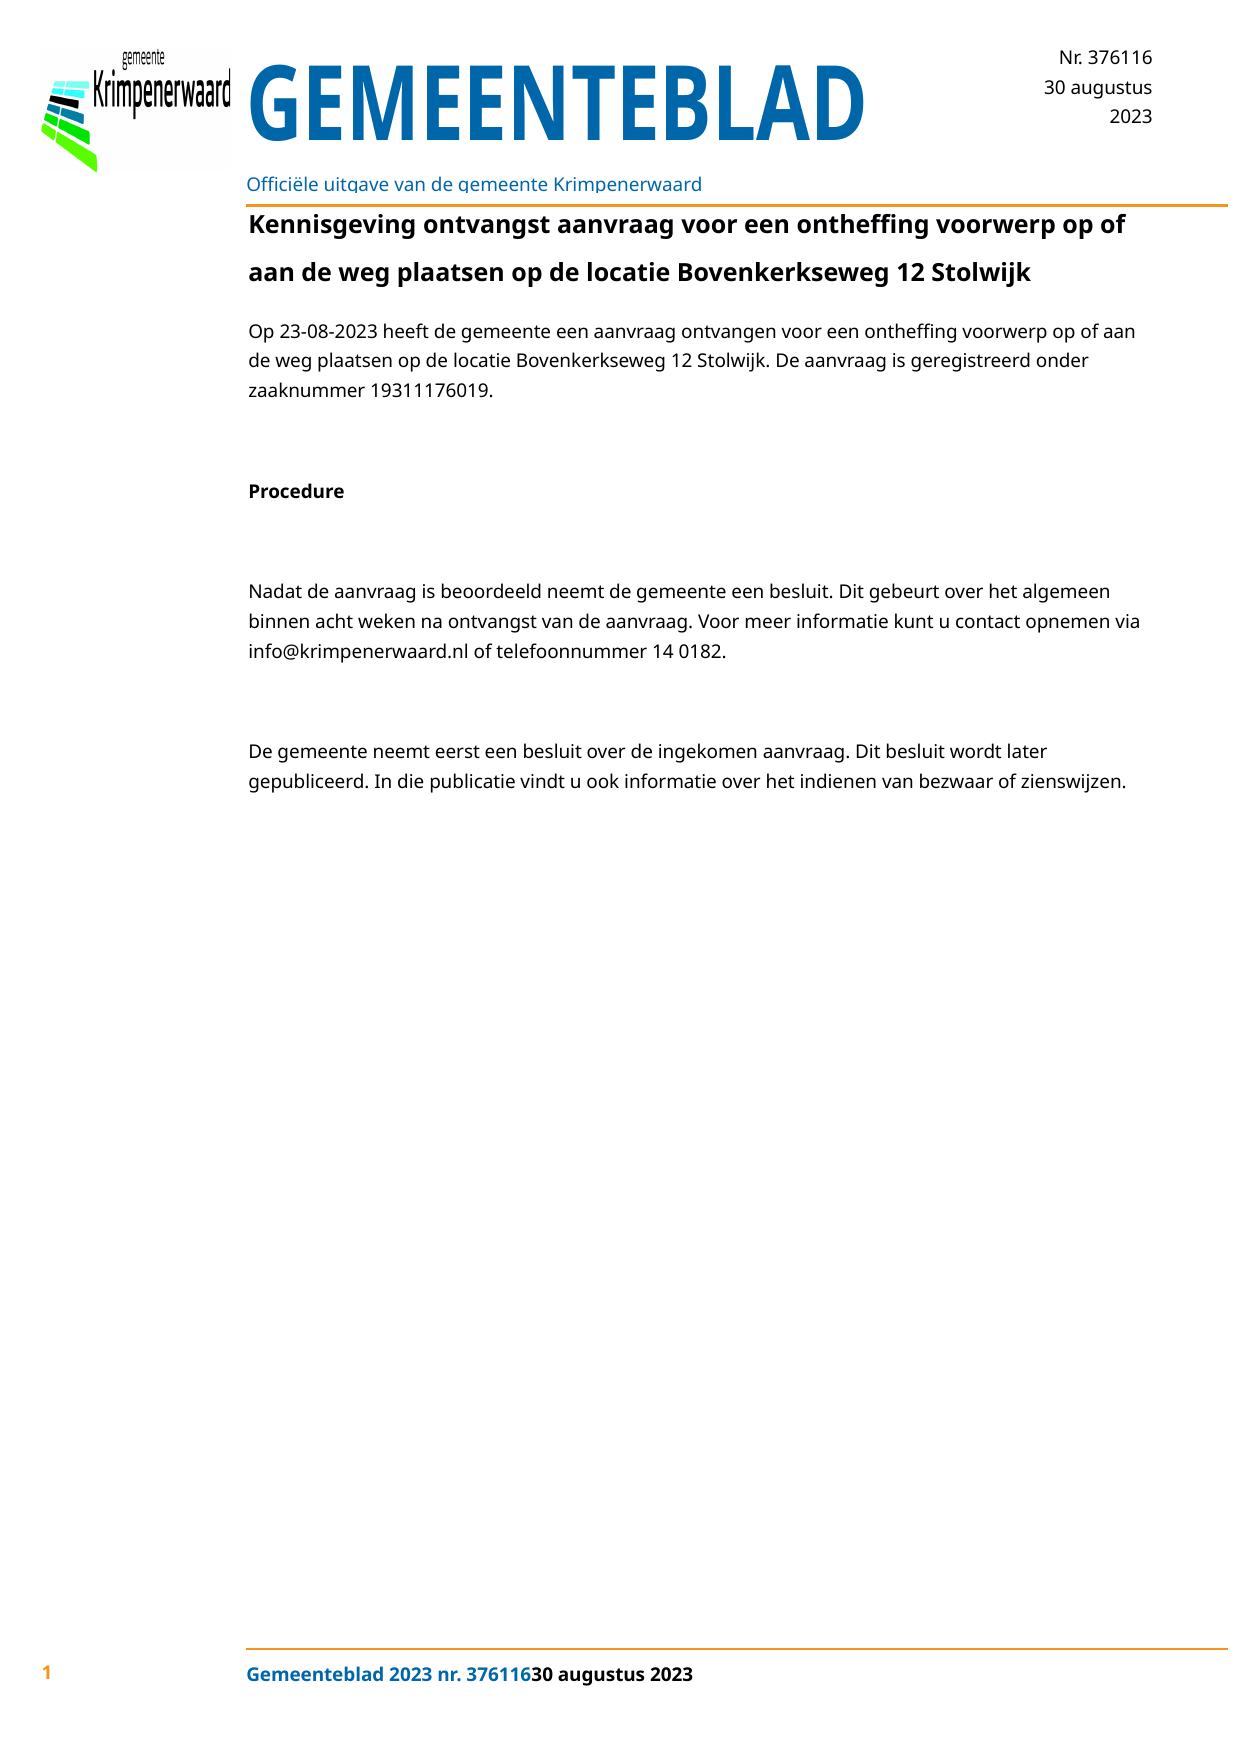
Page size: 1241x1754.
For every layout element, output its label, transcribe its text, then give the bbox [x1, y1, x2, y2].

picture [41, 47, 231, 172]
text De gemeente neemt eerst een besluit over de ingekomen aanvraag. Dit besluit wordt later gepubliceerd. In die publicatie vindt u ook informatie over het indienen van bezwaar of zienswijzen. [248, 739, 1152, 794]
text Kennisgeving ontvangst aanvraag voor een ontheffing voorwerp op of aan de weg plaatsen op de locatie Bovenkerkseweg 12 Stolwijk [248, 207, 1152, 288]
text Nadat de aanvraag is beoordeeld neemt de gemeente een besluit. Dit gebeurt over het algemeen binnen acht weken na ontvangst van de aanvraag. Voor meer informatie kunt u contact opnemen via info@krimpenerwaard.nl of telefoonnummer 14 0182. [248, 579, 1152, 664]
text Op 23-08-2023 heeft de gemeente een aanvraag ontvangen voor een ontheffing voorwerp op of aan de weg plaatsen op de locatie Bovenkerkseweg 12 Stolwijk. De aanvraag is geregistreerd onder zaaknummer 19311176019. [248, 318, 1152, 403]
text Procedure [248, 478, 1152, 504]
